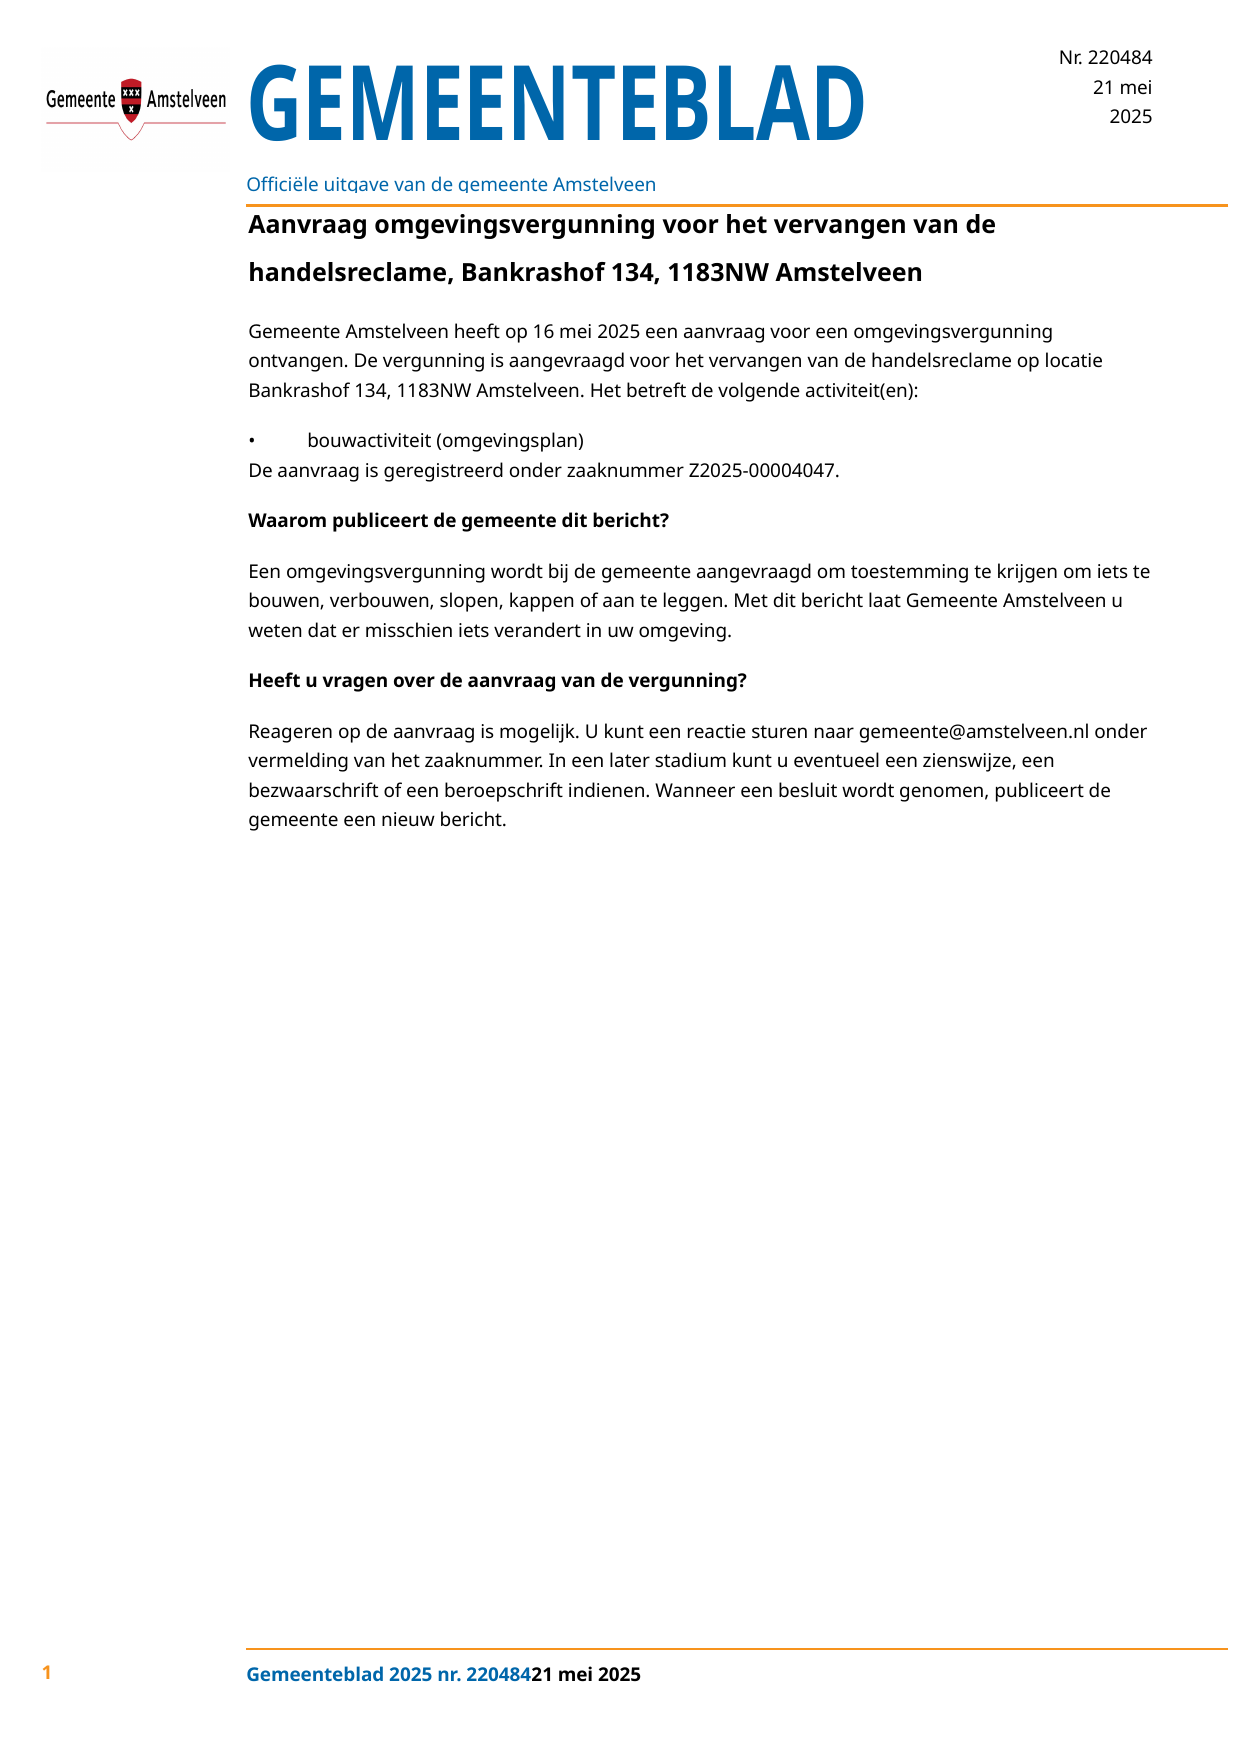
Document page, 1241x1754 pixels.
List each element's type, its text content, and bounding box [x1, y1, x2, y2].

text Aanvraag omgevingsvergunning voor het vervangen van de handelsreclame, Bankrashof 134, 1183NW Amstelveen [248, 207, 1152, 288]
text Waarom publiceert de gemeente dit bericht? [248, 507, 1152, 533]
text Een omgevingsvergunning wordt bij de gemeente aangevraagd om toestemming te krijgen om iets te bouwen, verbouwen, slopen, kappen of aan te leggen. Met dit bericht laat Gemeente Amstelveen u weten dat er misschien iets verandert in uw omgeving. [248, 558, 1152, 643]
text Reageren op de aanvraag is mogelijk. U kunt een reactie sturen naar gemeente@amstelveen.nl onder vermelding van het zaaknummer. In een later stadium kunt u eventueel een zienswijze, een bezwaarschrift of een beroepschrift indienen. Wanneer een besluit wordt genomen, publiceert de gemeente een nieuw bericht. [248, 718, 1152, 832]
text De aanvraag is geregistreerd onder zaaknummer Z2025-00004047. [248, 457, 1152, 483]
list bouwactiviteit (omgevingsplan) [248, 427, 1152, 453]
picture [41, 47, 231, 172]
text Heeft u vragen over de aanvraag van de vergunning? [248, 667, 1152, 693]
text Gemeente Amstelveen heeft op 16 mei 2025 een aanvraag voor een omgevingsvergunning ontvangen. De vergunning is aangevraagd voor het vervangen van de handelsreclame op locatie Bankrashof 134, 1183NW Amstelveen. Het betreft de volgende activiteit(en): [248, 318, 1152, 403]
